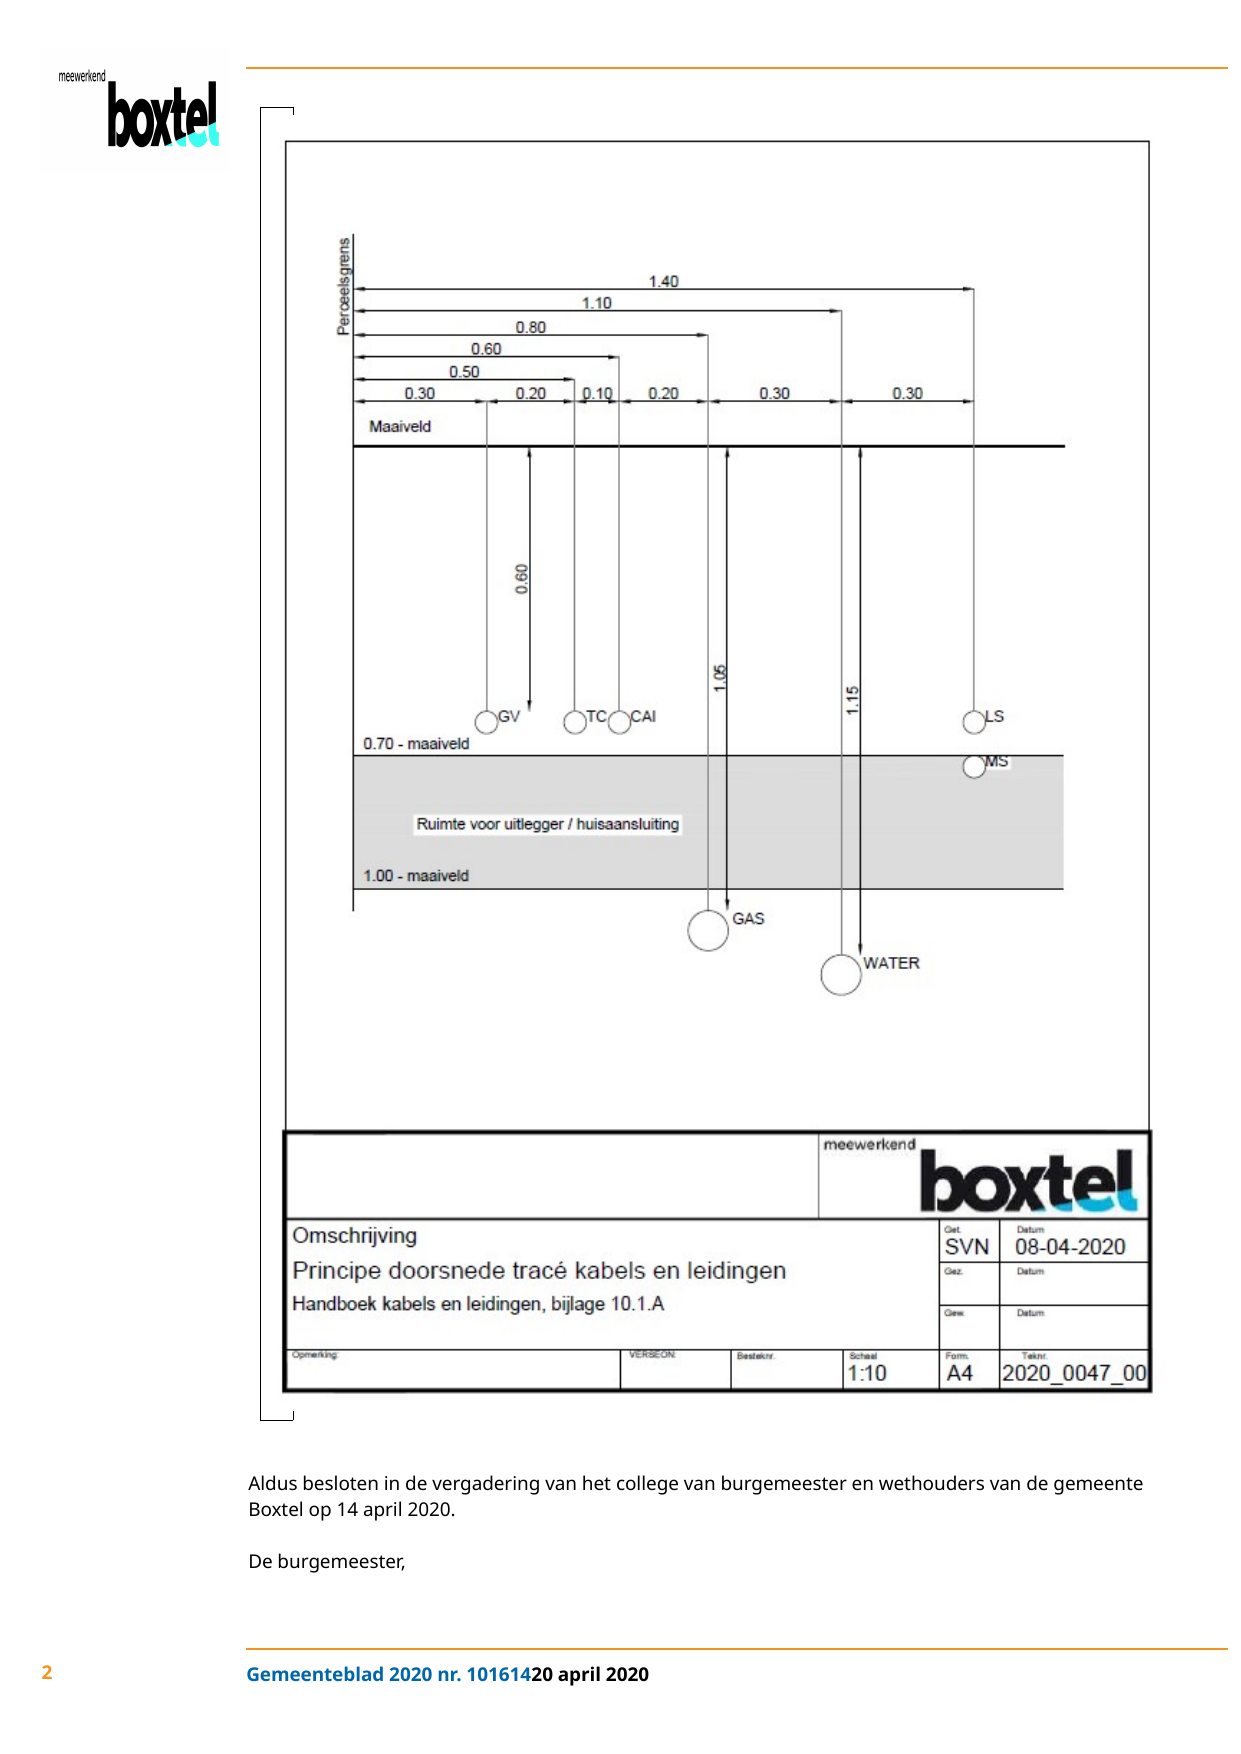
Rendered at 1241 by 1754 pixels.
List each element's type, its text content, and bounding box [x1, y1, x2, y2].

picture [268, 115, 1173, 1411]
picture [41, 47, 231, 172]
text Aldus besloten in de vergadering van het college van burgemeester en wethouders van de gemeente Boxtel op 14 april 2020. [248, 1471, 1152, 1522]
text De burgemeester, [248, 1548, 1152, 1573]
